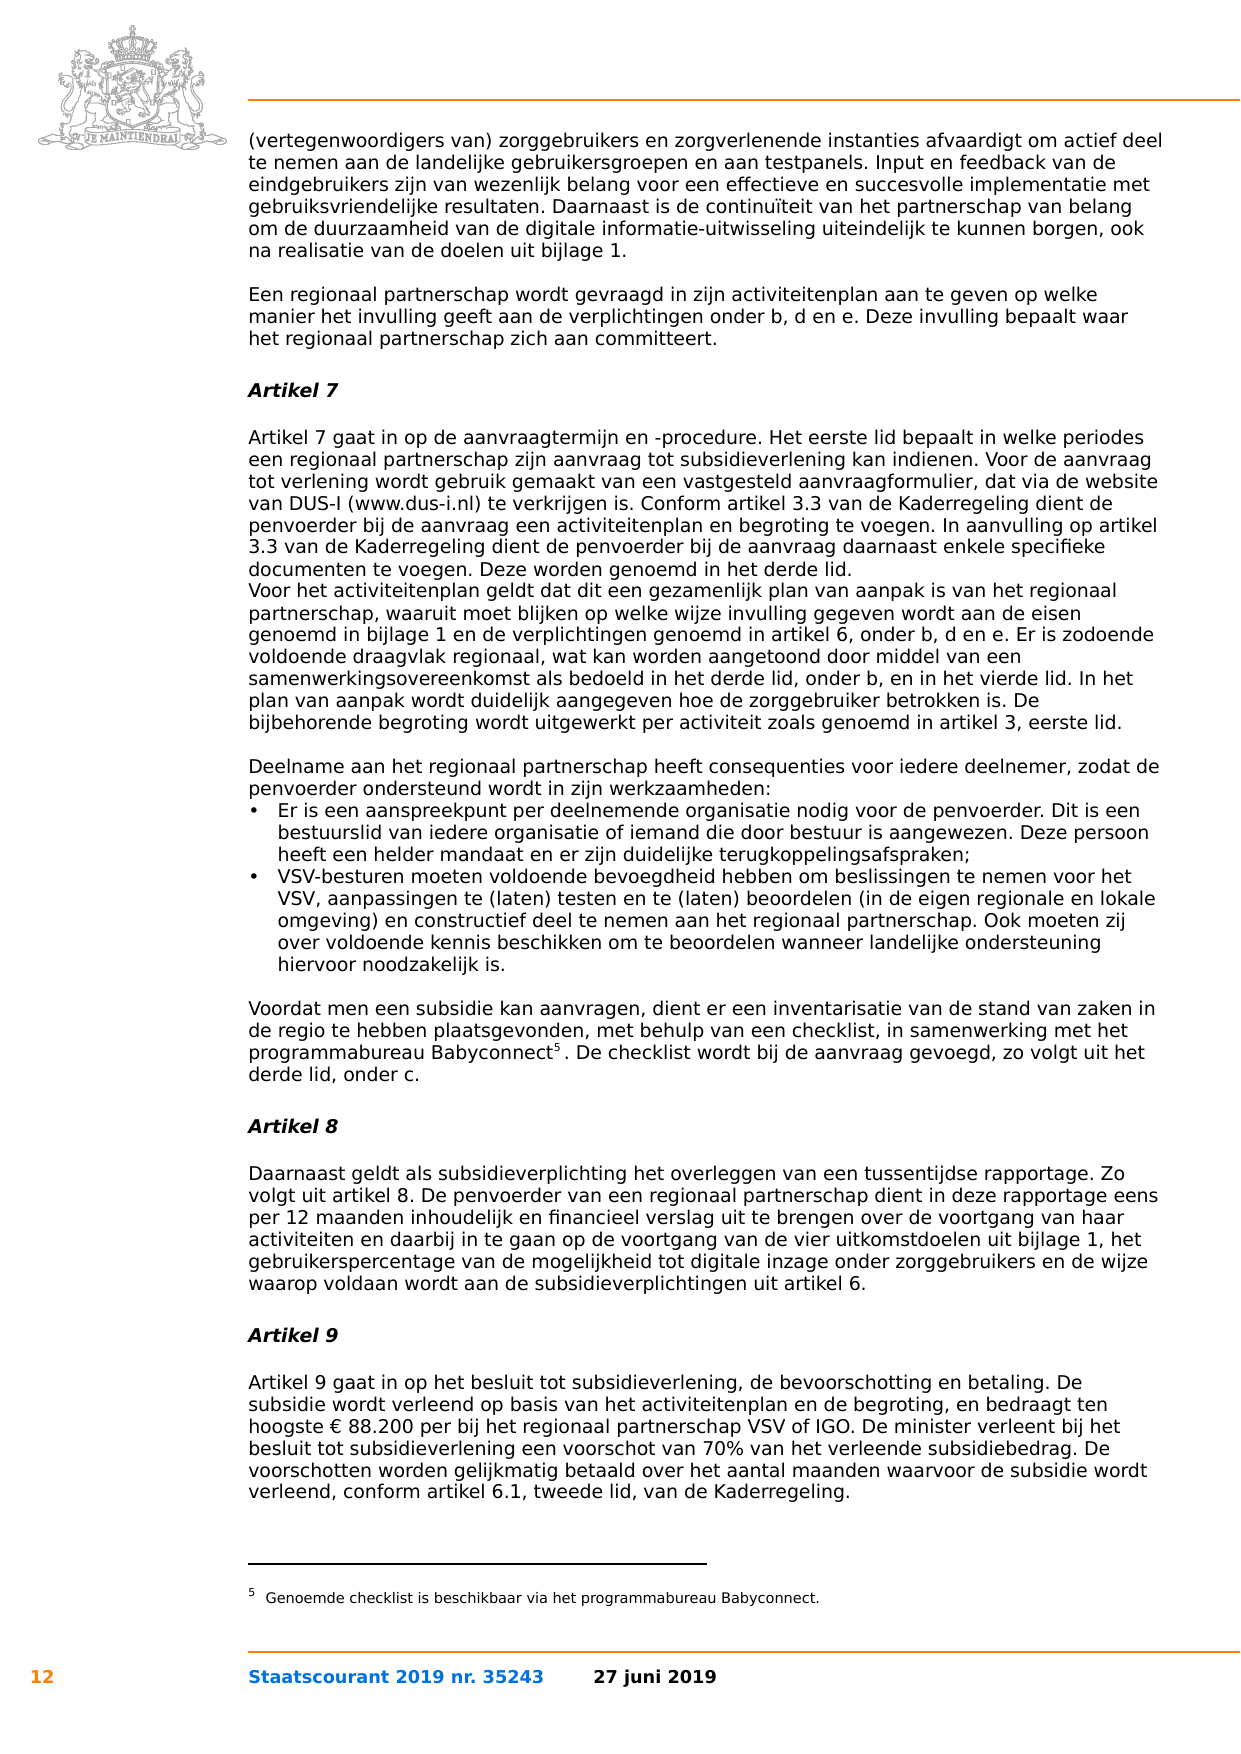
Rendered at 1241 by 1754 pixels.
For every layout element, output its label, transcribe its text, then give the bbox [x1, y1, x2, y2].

text • VSV-besturen moeten voldoende bevoegdheid hebben om beslissingen te nemen voor het VSV, aanpassingen te (laten) testen en te (laten) beoordelen (in de eigen regionale en lokale omgeving) en constructief deel te nemen aan het regionaal partnerschap. Ook moeten zij over voldoende kennis beschikken om te beoordelen wanneer landelijke ondersteuning hiervoor noodzakelijk is. [248, 866, 1163, 976]
text Artikel 7 gaat in op de aanvraagtermijn en -procedure. Het eerste lid bepaalt in welke periodes een regionaal partnerschap zijn aanvraag tot subsidieverlening kan indienen. Voor de aanvraag tot verlening wordt gebruik gemaakt van een vastgesteld aanvraagformulier, dat via de website van DUS-I (www.dus-i.nl) te verkrijgen is. Conform artikel 3.3 van de Kaderregeling dient de penvoerder bij de aanvraag een activiteitenplan en begroting te voegen. In aanvulling op artikel 3.3 van de Kaderregeling dient de penvoerder bij de aanvraag daarnaast enkele specifieke documenten te voegen. Deze worden genoemd in het derde lid. [248, 427, 1163, 580]
text (vertegenwoordigers van) zorggebruikers en zorgverlenende instanties afvaardigt om actief deel te nemen aan de landelijke gebruikersgroepen en aan testpanels. Input en feedback van de eindgebruikers zijn van wezenlijk belang voor een effectieve en succesvolle implementatie met gebruiksvriendelijke resultaten. Daarnaast is de continuïteit van het partnerschap van belang om de duurzaamheid van de digitale informatie-uitwisseling uiteindelijk te kunnen borgen, ook na realisatie van de doelen uit bijlage 1. [248, 130, 1163, 262]
text • Er is een aanspreekpunt per deelnemende organisatie nodig voor de penvoerder. Dit is een bestuurslid van iedere organisatie of iemand die door bestuur is aangewezen. Deze persoon heeft een helder mandaat en er zijn duidelijke terugkoppelingsafspraken; [248, 800, 1163, 866]
text Een regionaal partnerschap wordt gevraagd in zijn activiteitenplan aan te geven op welke manier het invulling geeft aan de verplichtingen onder b, d en e. Deze invulling bepaalt waar het regionaal partnerschap zich aan committeert. [248, 284, 1163, 349]
text Genoemde checklist is beschikbaar via het programmabureau Babyconnect. [248, 1586, 1163, 1608]
text Artikel 9 gaat in op het besluit tot subsidieverlening, de bevoorschotting en betaling. De subsidie wordt verleend op basis van het activiteitenplan en de begroting, en bedraagt ten hoogste € 88.200 per bij het regionaal partnerschap VSV of IGO. De minister verleent bij het besluit tot subsidieverlening een voorschot van 70% van het verleende subsidiebedrag. De voorschotten worden gelijkmatig betaald over het aantal maanden waarvoor de subsidie wordt verleend, conform artikel 6.1, tweede lid, van de Kaderregeling. [248, 1372, 1163, 1503]
subtitle Artikel 9 [248, 1324, 1163, 1347]
text Voordat men een subsidie kan aanvragen, dient er een inventarisatie van de stand van zaken in de regio te hebben plaatsgevonden, met behulp van een checklist, in samenwerking met het programmabureau Babyconnect. De checklist wordt bij de aanvraag gevoegd, zo volgt uit het derde lid, onder c. [248, 998, 1163, 1086]
picture [38, 25, 227, 150]
subtitle Artikel 8 [248, 1116, 1163, 1138]
subtitle Artikel 7 [248, 379, 1163, 402]
text Daarnaast geldt als subsidieverplichting het overleggen van een tussentijdse rapportage. Zo volgt uit artikel 8. De penvoerder van een regionaal partnerschap dient in deze rapportage eens per 12 maanden inhoudelijk en financieel verslag uit te brengen over de voortgang van haar activiteiten en daarbij in te gaan op de voortgang van de vier uitkomstdoelen uit bijlage 1, het gebruikerspercentage van de mogelijkheid tot digitale inzage onder zorggebruikers en de wijze waarop voldaan wordt aan de subsidieverplichtingen uit artikel 6. [248, 1163, 1163, 1294]
text Voor het activiteitenplan geldt dat dit een gezamenlijk plan van aanpak is van het regionaal partnerschap, waaruit moet blijken op welke wijze invulling gegeven wordt aan de eisen genoemd in bijlage 1 en de verplichtingen genoemd in artikel 6, onder b, d en e. Er is zodoende voldoende draagvlak regionaal, wat kan worden aangetoond door middel van een samenwerkingsovereenkomst als bedoeld in het derde lid, onder b, en in het vierde lid. In het plan van aanpak wordt duidelijk aangegeven hoe de zorggebruiker betrokken is. De bijbehorende begroting wordt uitgewerkt per activiteit zoals genoemd in artikel 3, eerste lid. [248, 580, 1163, 734]
text Deelname aan het regionaal partnerschap heeft consequenties voor iedere deelnemer, zodat de penvoerder ondersteund wordt in zijn werkzaamheden: [248, 756, 1163, 800]
